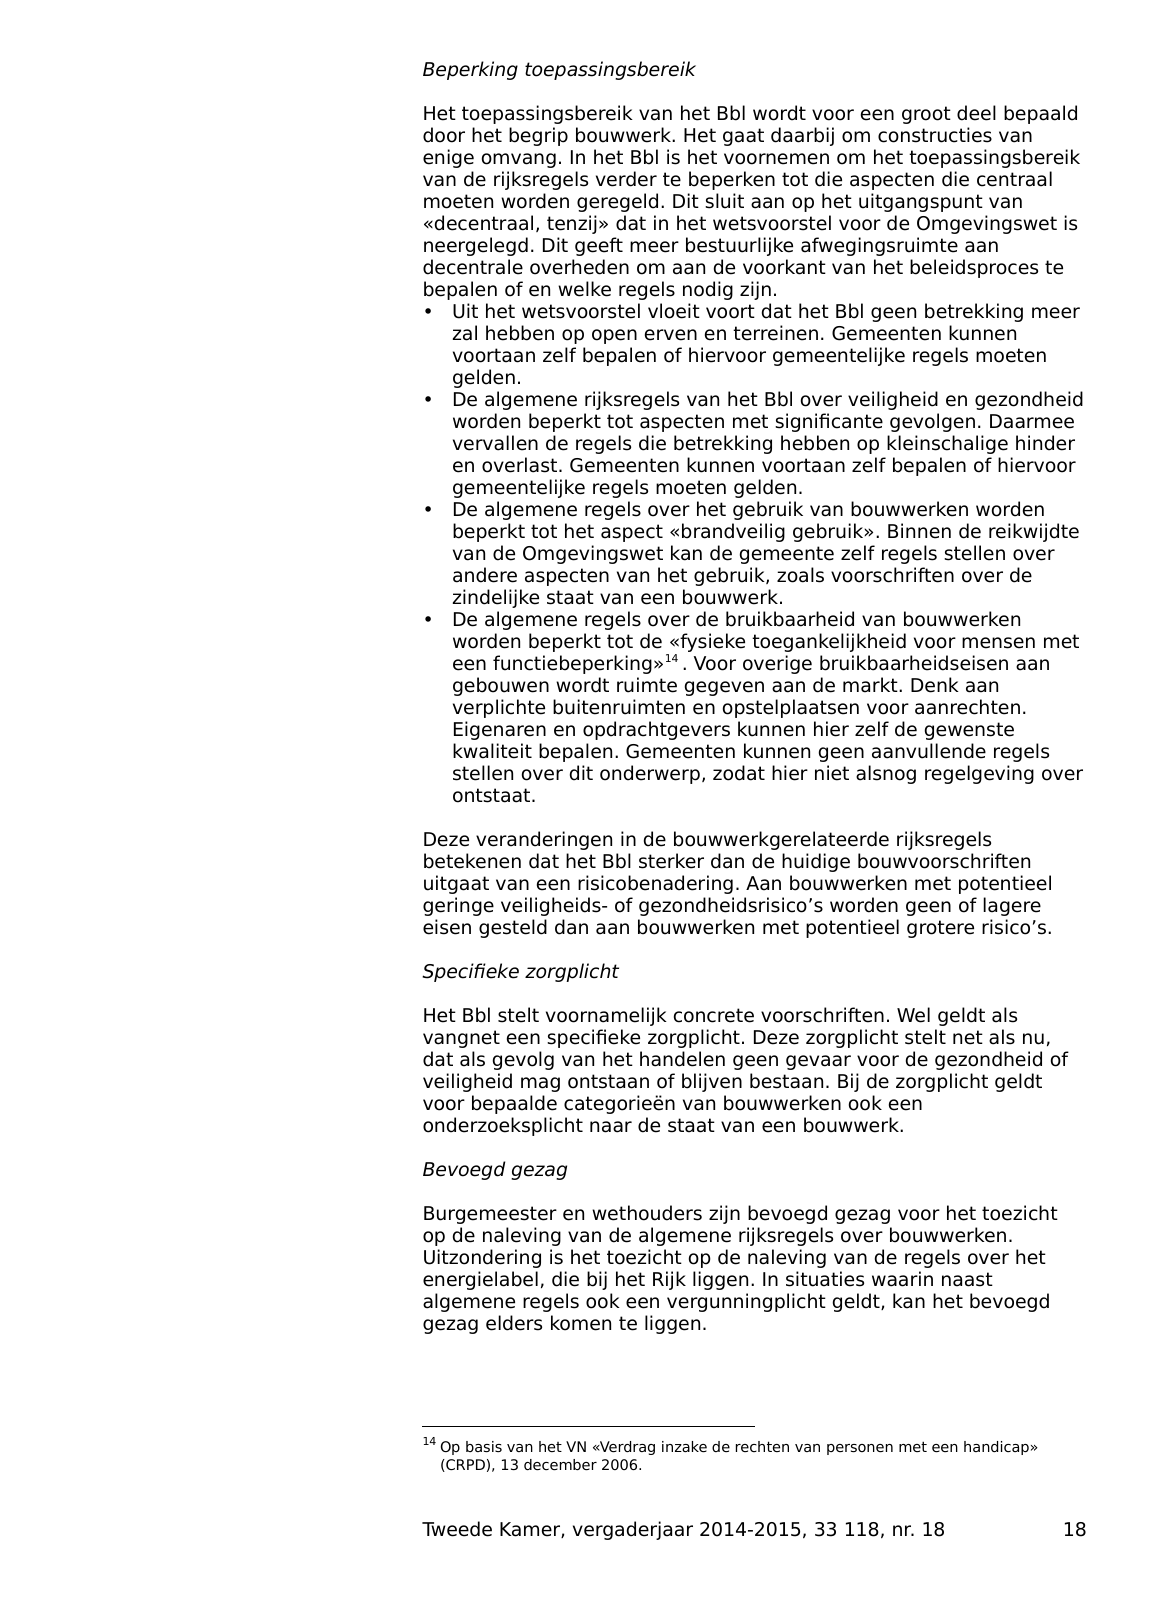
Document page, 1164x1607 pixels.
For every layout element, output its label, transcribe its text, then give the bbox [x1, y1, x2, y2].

text • De algemene rijksregels van het Bbl over veiligheid en gezondheid worden beperkt tot aspecten met significante gevolgen. Daarmee vervallen de regels die betrekking hebben op kleinschalige hinder en overlast. Gemeenten kunnen voortaan zelf bepalen of hiervoor gemeentelijke regels moeten gelden. [422, 389, 1087, 499]
text • De algemene regels over de bruikbaarheid van bouwwerken worden beperkt tot de «fysieke toegankelijkheid voor mensen met een functiebeperking». Voor overige bruikbaarheidseisen aan gebouwen wordt ruimte gegeven aan de markt. Denk aan verplichte buitenruimten en opstelplaatsen voor aanrechten. Eigenaren en opdrachtgevers kunnen hier zelf de gewenste kwaliteit bepalen. Gemeenten kunnen geen aanvullende regels stellen over dit onderwerp, zodat hier niet alsnog regelgeving over ontstaat. [422, 609, 1087, 807]
text • De algemene regels over het gebruik van bouwwerken worden beperkt tot het aspect «brandveilig gebruik». Binnen de reikwijdte van de Omgevingswet kan de gemeente zelf regels stellen over andere aspecten van het gebruik, zoals voorschriften over de zindelijke staat van een bouwwerk. [422, 499, 1087, 609]
subtitle Specifieke zorgplicht [422, 961, 1087, 983]
subtitle Beperking toepassingsbereik [422, 59, 1087, 81]
text Burgemeester en wethouders zijn bevoegd gezag voor het toezicht op de naleving van de algemene rijksregels over bouwwerken. Uitzondering is het toezicht op de naleving van de regels over het energielabel, die bij het Rijk liggen. In situaties waarin naast algemene regels ook een vergunningplicht geldt, kan het bevoegd gezag elders komen te liggen. [422, 1203, 1087, 1335]
text Op basis van het VN «Verdrag inzake de rechten van personen met een handicap» (CRPD), 13 december 2006. [422, 1435, 1087, 1474]
text Het Bbl stelt voornamelijk concrete voorschriften. Wel geldt als vangnet een specifieke zorgplicht. Deze zorgplicht stelt net als nu, dat als gevolg van het handelen geen gevaar voor de gezondheid of veiligheid mag ontstaan of blijven bestaan. Bij de zorgplicht geldt voor bepaalde categorieën van bouwwerken ook een onderzoeksplicht naar de staat van een bouwwerk. [422, 1005, 1087, 1137]
text Het toepassingsbereik van het Bbl wordt voor een groot deel bepaald door het begrip bouwwerk. Het gaat daarbij om constructies van enige omvang. In het Bbl is het voornemen om het toepassingsbereik van de rijksregels verder te beperken tot die aspecten die centraal moeten worden geregeld. Dit sluit aan op het uitgangspunt van «decentraal, tenzij» dat in het wetsvoorstel voor de Omgevingswet is neergelegd. Dit geeft meer bestuurlijke afwegingsruimte aan decentrale overheden om aan de voorkant van het beleidsproces te bepalen of en welke regels nodig zijn. [422, 103, 1087, 301]
text • Uit het wetsvoorstel vloeit voort dat het Bbl geen betrekking meer zal hebben op open erven en terreinen. Gemeenten kunnen voortaan zelf bepalen of hiervoor gemeentelijke regels moeten gelden. [422, 301, 1087, 389]
text Deze veranderingen in de bouwwerkgerelateerde rijksregels betekenen dat het Bbl sterker dan de huidige bouwvoorschriften uitgaat van een risicobenadering. Aan bouwwerken met potentieel geringe veiligheids- of gezondheidsrisico’s worden geen of lagere eisen gesteld dan aan bouwwerken met potentieel grotere risico’s. [422, 829, 1087, 939]
subtitle Bevoegd gezag [422, 1159, 1087, 1181]
